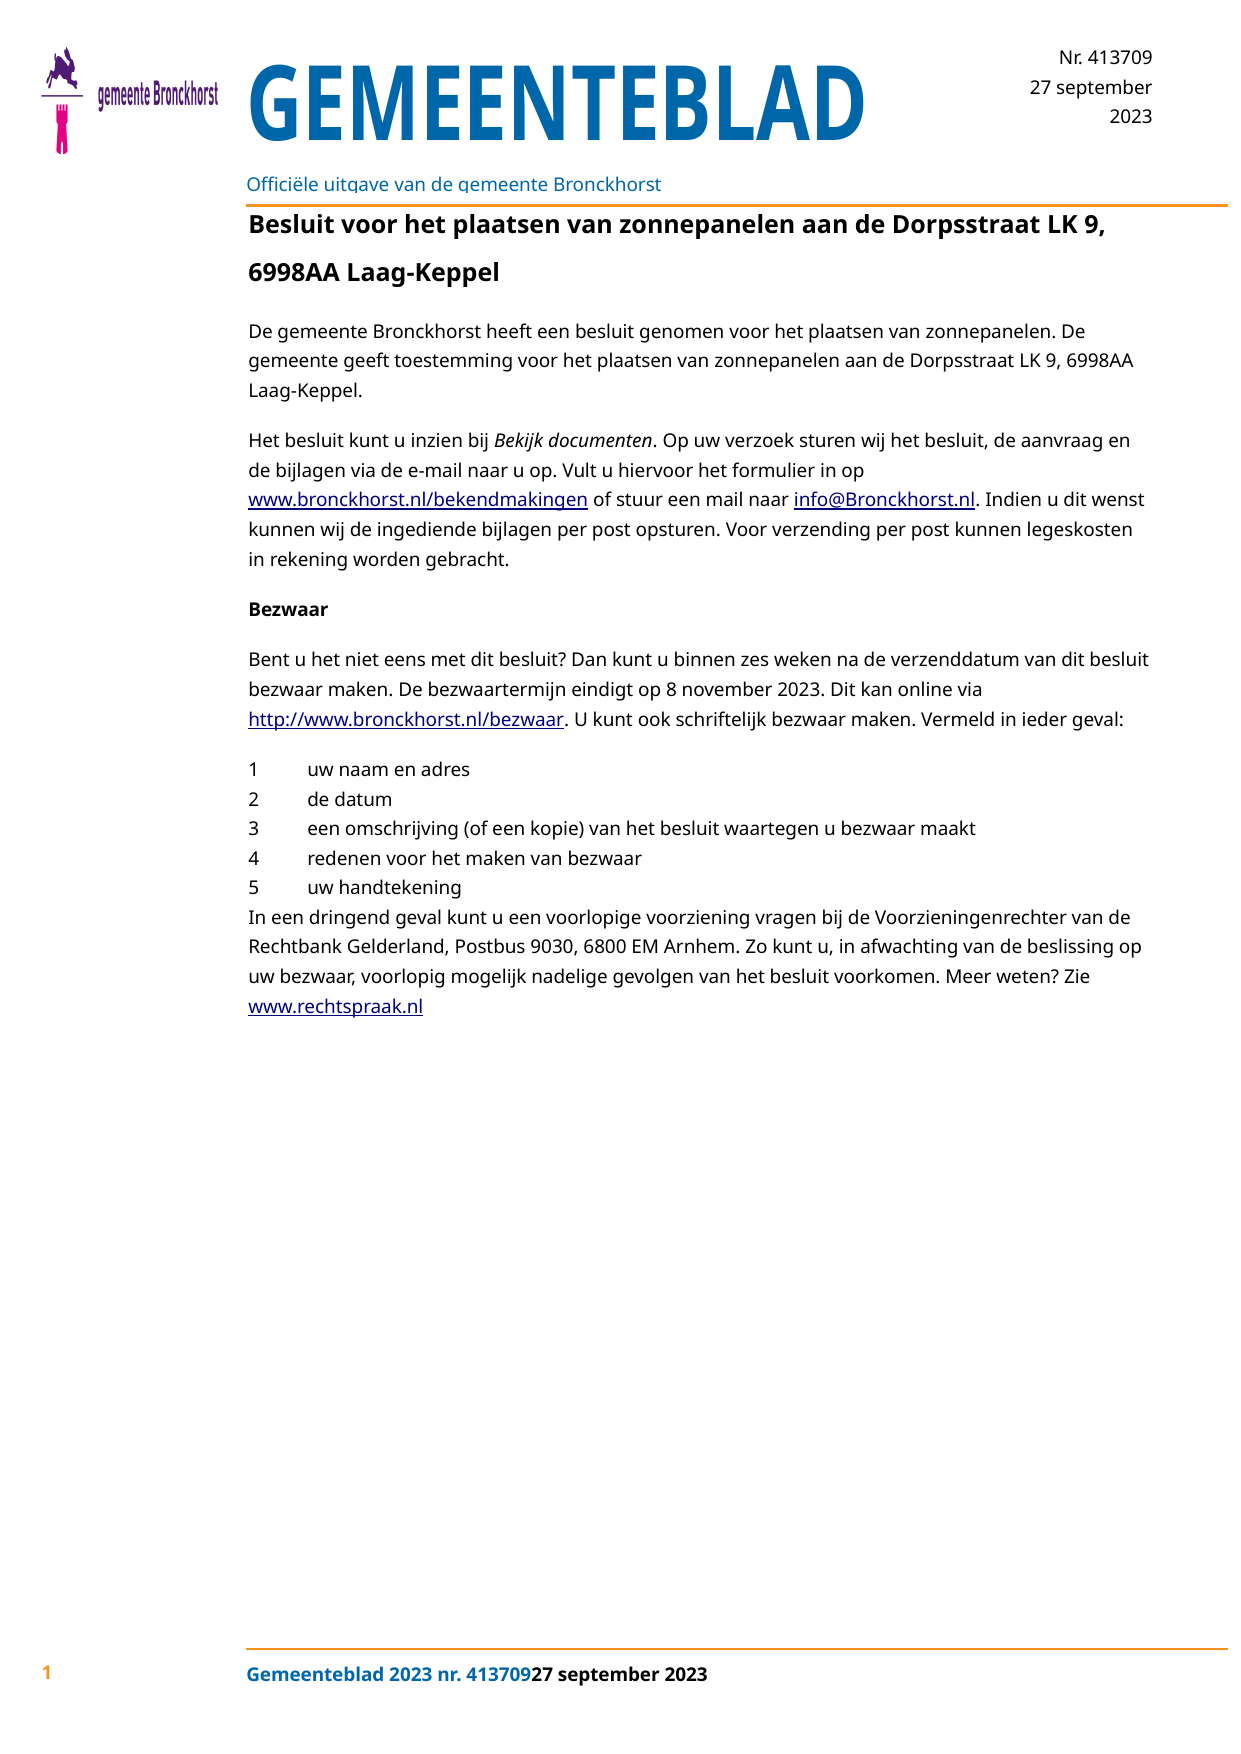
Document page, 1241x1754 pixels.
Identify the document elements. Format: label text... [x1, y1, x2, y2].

text In een dringend geval kunt u een voorlopige voorziening vragen bij de Voorzieningenrechter van de Rechtbank Gelderland, Postbus 9030, 6800 EM Arnhem. Zo kunt u, in afwachting van de beslissing op uw bezwaar, voorlopig mogelijk nadelige gevolgen van het besluit voorkomen. Meer weten? Zie www.rechtspraak.nl [248, 904, 1152, 1019]
text Bezwaar [248, 596, 1152, 622]
text Het besluit kunt u inzien bij Bekijk documenten. Op uw verzoek sturen wij het besluit, de aanvraag en de bijlagen via de e-mail naar u op. Vult u hiervoor het formulier in op www.bronckhorst.nl/bekendmakingen of stuur een mail naar info@Bronckhorst.nl. Indien u dit wenst kunnen wij de ingediende bijlagen per post opsturen. Voor verzending per post kunnen legeskosten in rekening worden gebracht. [248, 427, 1152, 572]
list de datum [248, 786, 1152, 812]
text De gemeente Bronckhorst heeft een besluit genomen voor het plaatsen van zonnepanelen. De gemeente geeft toestemming voor het plaatsen van zonnepanelen aan de Dorpsstraat LK 9, 6998AA Laag-Keppel. [248, 318, 1152, 403]
list een omschrijving (of een kopie) van het besluit waartegen u bezwaar maakt [248, 815, 1152, 841]
text Bent u het niet eens met dit besluit? Dan kunt u binnen zes weken na de verzenddatum van dit besluit bezwaar maken. De bezwaartermijn eindigt op 8 november 2023. Dit kan online via http://www.bronckhorst.nl/bezwaar. U kunt ook schriftelijk bezwaar maken. Vermeld in ieder geval: [248, 647, 1152, 732]
list redenen voor het maken van bezwaar [248, 845, 1152, 871]
picture [41, 47, 231, 172]
list uw handtekening [248, 874, 1152, 900]
text Besluit voor het plaatsen van zonnepanelen aan de Dorpsstraat LK 9, 6998AA Laag-Keppel [248, 207, 1152, 288]
list uw naam en adres [248, 756, 1152, 782]
